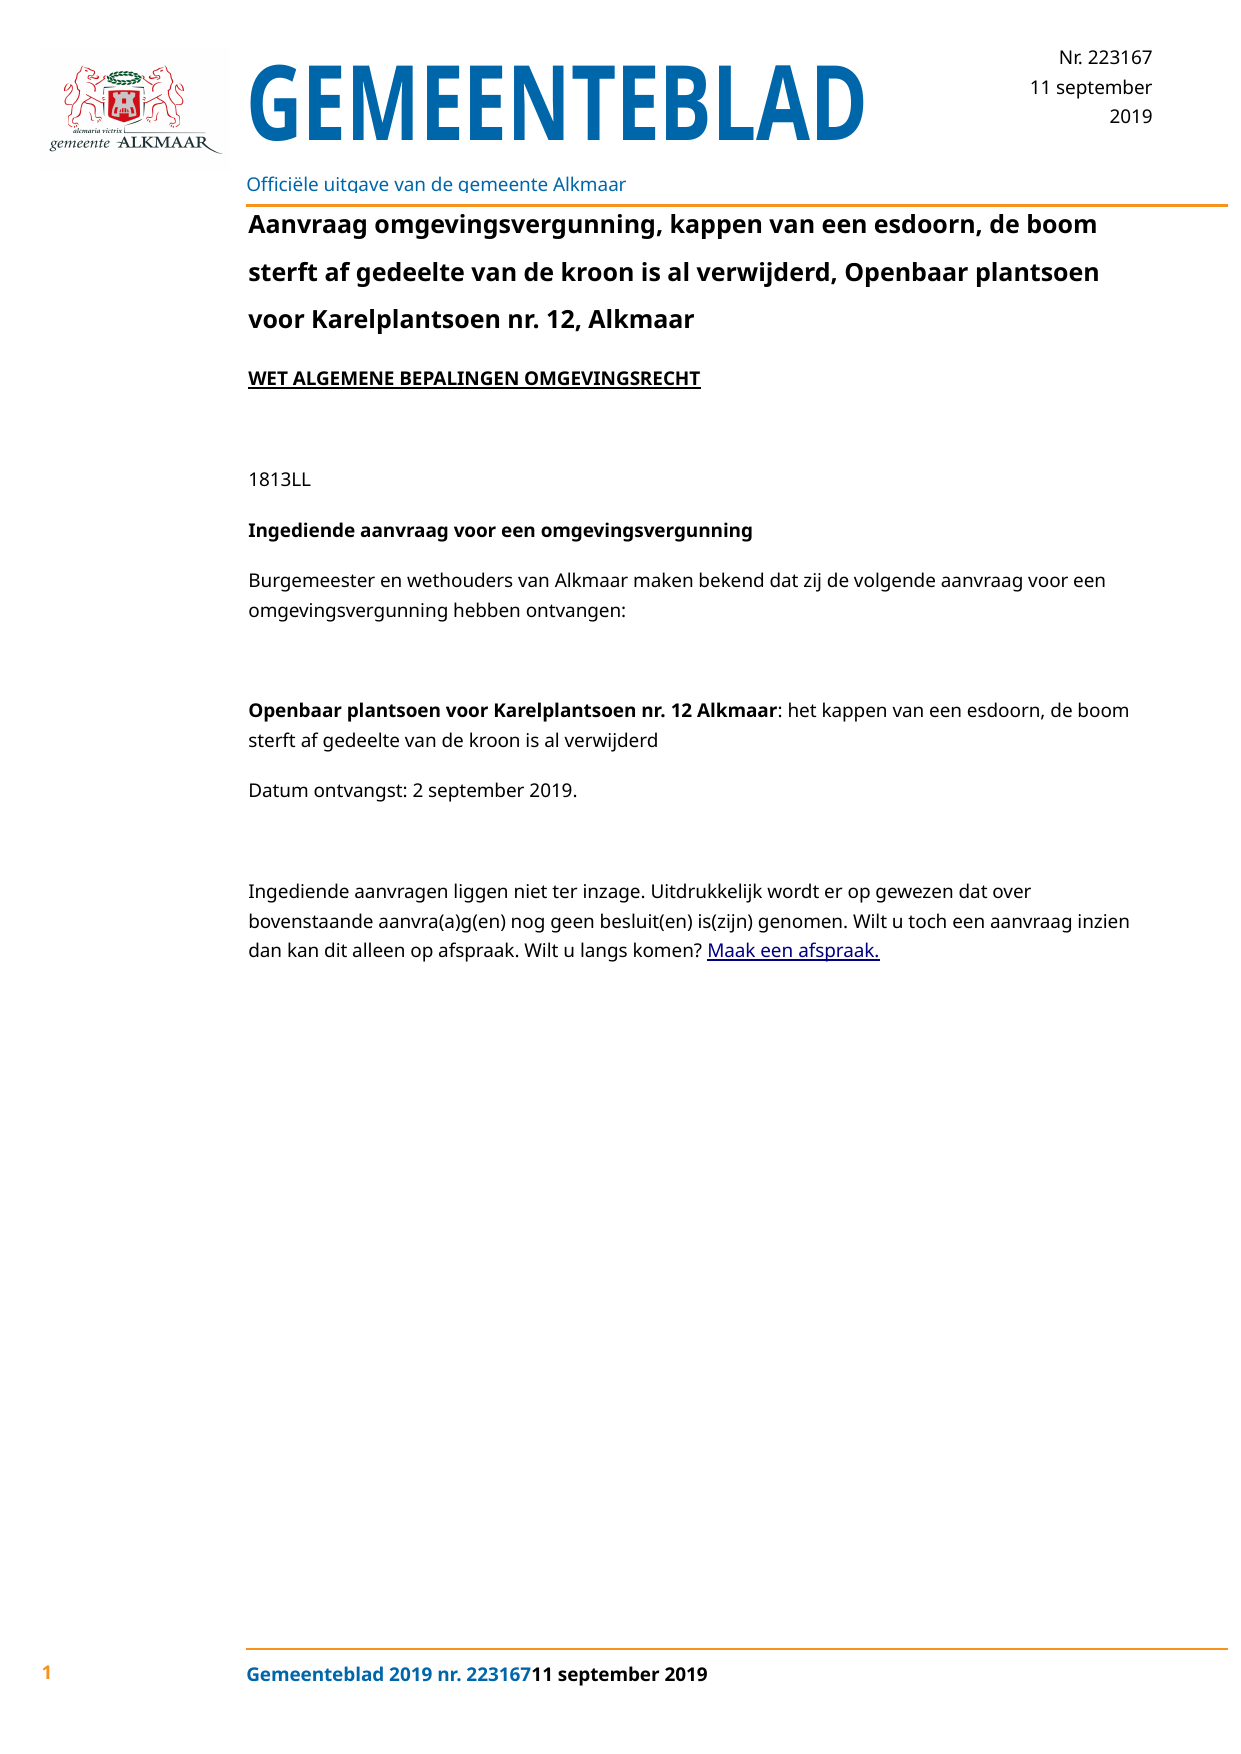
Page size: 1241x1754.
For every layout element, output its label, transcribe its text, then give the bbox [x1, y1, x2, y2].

text Ingediende aanvraag voor een omgevingsvergunning [248, 517, 1152, 542]
text Openbaar plantsoen voor Karelplantsoen nr. 12 Alkmaar: het kappen van een esdoorn, de boom sterft af gedeelte van de kroon is al verwijderd [248, 698, 1152, 753]
text WET ALGEMENE BEPALINGEN OMGEVINGSRECHT [248, 366, 1152, 391]
text Burgemeester en wethouders van Alkmaar maken bekend dat zij de volgende aanvraag voor een omgevingsvergunning hebben ontvangen: [248, 567, 1152, 622]
picture [41, 47, 231, 172]
text Ingediende aanvragen liggen niet ter inzage. Uitdrukkelijk wordt er op gewezen dat over bovenstaande aanvra(a)g(en) nog geen besluit(en) is(zijn) genomen. Wilt u toch een aanvraag inzien dan kan dit alleen op afspraak. Wilt u langs komen? Maak een afspraak. [248, 878, 1152, 963]
text Datum ontvangst: 2 september 2019. [248, 778, 1152, 803]
text Aanvraag omgevingsvergunning, kappen van een esdoorn, de boom sterft af gedeelte van de kroon is al verwijderd, Openbaar plantsoen voor Karelplantsoen nr. 12, Alkmaar [248, 207, 1152, 336]
text 1813LL [248, 466, 1152, 492]
